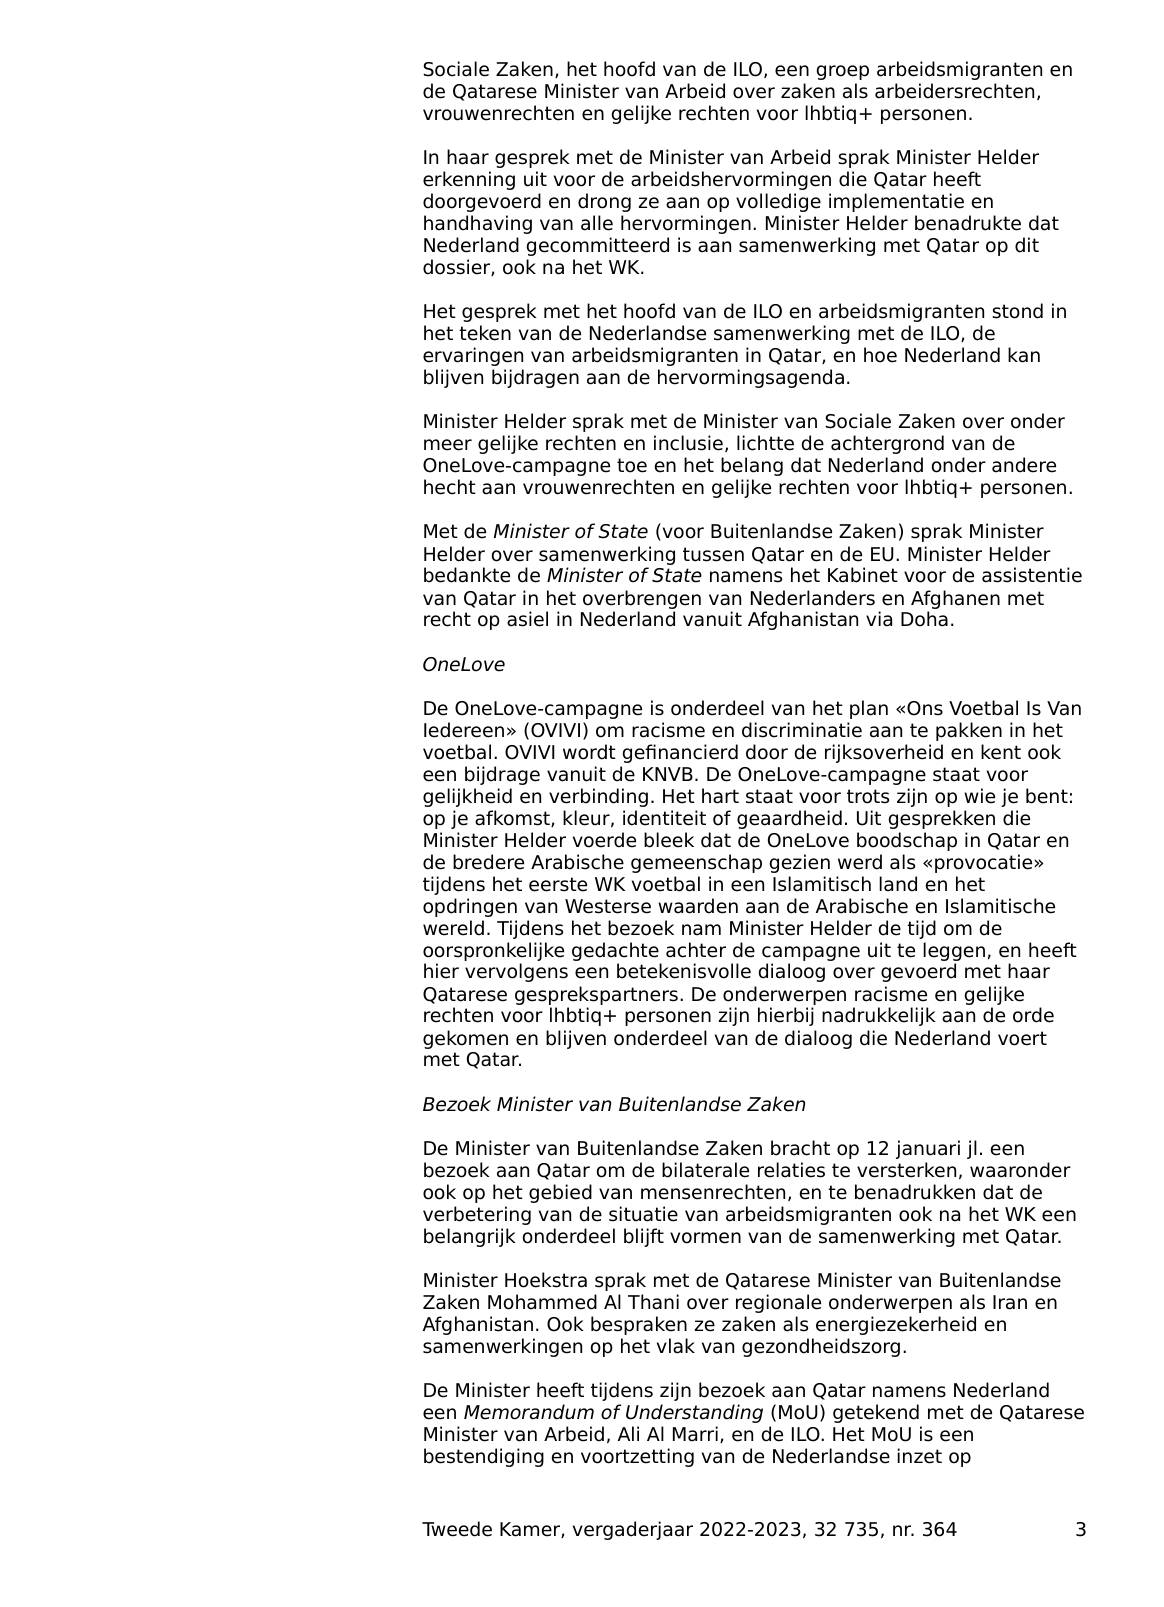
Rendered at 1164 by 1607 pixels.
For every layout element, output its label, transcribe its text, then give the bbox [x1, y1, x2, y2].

text De Minister heeft tijdens zijn bezoek aan Qatar namens Nederland een Memorandum of Understanding (MoU) getekend met de Qatarese Minister van Arbeid, Ali Al Marri, en de ILO. Het MoU is een bestendiging en voortzetting van de Nederlandse inzet op [422, 1380, 1087, 1468]
subtitle Bezoek Minister van Buitenlandse Zaken [422, 1093, 1087, 1116]
text In haar gesprek met de Minister van Arbeid sprak Minister Helder erkenning uit voor de arbeidshervormingen die Qatar heeft doorgevoerd en drong ze aan op volledige implementatie en handhaving van alle hervormingen. Minister Helder benadrukte dat Nederland gecommitteerd is aan samenwerking met Qatar op dit dossier, ook na het WK. [422, 147, 1087, 279]
text Minister Helder sprak met de Minister van Sociale Zaken over onder meer gelijke rechten en inclusie, lichtte de achtergrond van de OneLove-campagne toe en het belang dat Nederland onder andere hecht aan vrouwenrechten en gelijke rechten voor lhbtiq+ personen. [422, 411, 1087, 499]
subtitle OneLove [422, 653, 1087, 676]
text Minister Hoekstra sprak met de Qatarese Minister van Buitenlandse Zaken Mohammed Al Thani over regionale onderwerpen als Iran en Afghanistan. Ook bespraken ze zaken als energiezekerheid en samenwerkingen op het vlak van gezondheidszorg. [422, 1270, 1087, 1358]
text De Minister van Buitenlandse Zaken bracht op 12 januari jl. een bezoek aan Qatar om de bilaterale relaties te versterken, waaronder ook op het gebied van mensenrechten, en te benadrukken dat de verbetering van de situatie van arbeidsmigranten ook na het WK een belangrijk onderdeel blijft vormen van de samenwerking met Qatar. [422, 1138, 1087, 1248]
text Sociale Zaken, het hoofd van de ILO, een groep arbeidsmigranten en de Qatarese Minister van Arbeid over zaken als arbeidersrechten, vrouwenrechten en gelijke rechten voor lhbtiq+ personen. [422, 59, 1087, 125]
text De OneLove-campagne is onderdeel van het plan «Ons Voetbal Is Van Iedereen» (OVIVI) om racisme en discriminatie aan te pakken in het voetbal. OVIVI wordt gefinancierd door de rijksoverheid en kent ook een bijdrage vanuit de KNVB. De OneLove-campagne staat voor gelijkheid en verbinding. Het hart staat voor trots zijn op wie je bent: op je afkomst, kleur, identiteit of geaardheid. Uit gesprekken die Minister Helder voerde bleek dat de OneLove boodschap in Qatar en de bredere Arabische gemeenschap gezien werd als «provocatie» tijdens het eerste WK voetbal in een Islamitisch land en het opdringen van Westerse waarden aan de Arabische en Islamitische wereld. Tijdens het bezoek nam Minister Helder de tijd om de oorspronkelijke gedachte achter de campagne uit te leggen, en heeft hier vervolgens een betekenisvolle dialoog over gevoerd met haar Qatarese gesprekspartners. De onderwerpen racisme en gelijke rechten voor lhbtiq+ personen zijn hierbij nadrukkelijk aan de orde gekomen en blijven onderdeel van de dialoog die Nederland voert met Qatar. [422, 698, 1087, 1071]
text Het gesprek met het hoofd van de ILO en arbeidsmigranten stond in het teken van de Nederlandse samenwerking met de ILO, de ervaringen van arbeidsmigranten in Qatar, en hoe Nederland kan blijven bijdragen aan de hervormingsagenda. [422, 301, 1087, 389]
text Met de Minister of State (voor Buitenlandse Zaken) sprak Minister Helder over samenwerking tussen Qatar en de EU. Minister Helder bedankte de Minister of State namens het Kabinet voor de assistentie van Qatar in het overbrengen van Nederlanders en Afghanen met recht op asiel in Nederland vanuit Afghanistan via Doha. [422, 521, 1087, 631]
